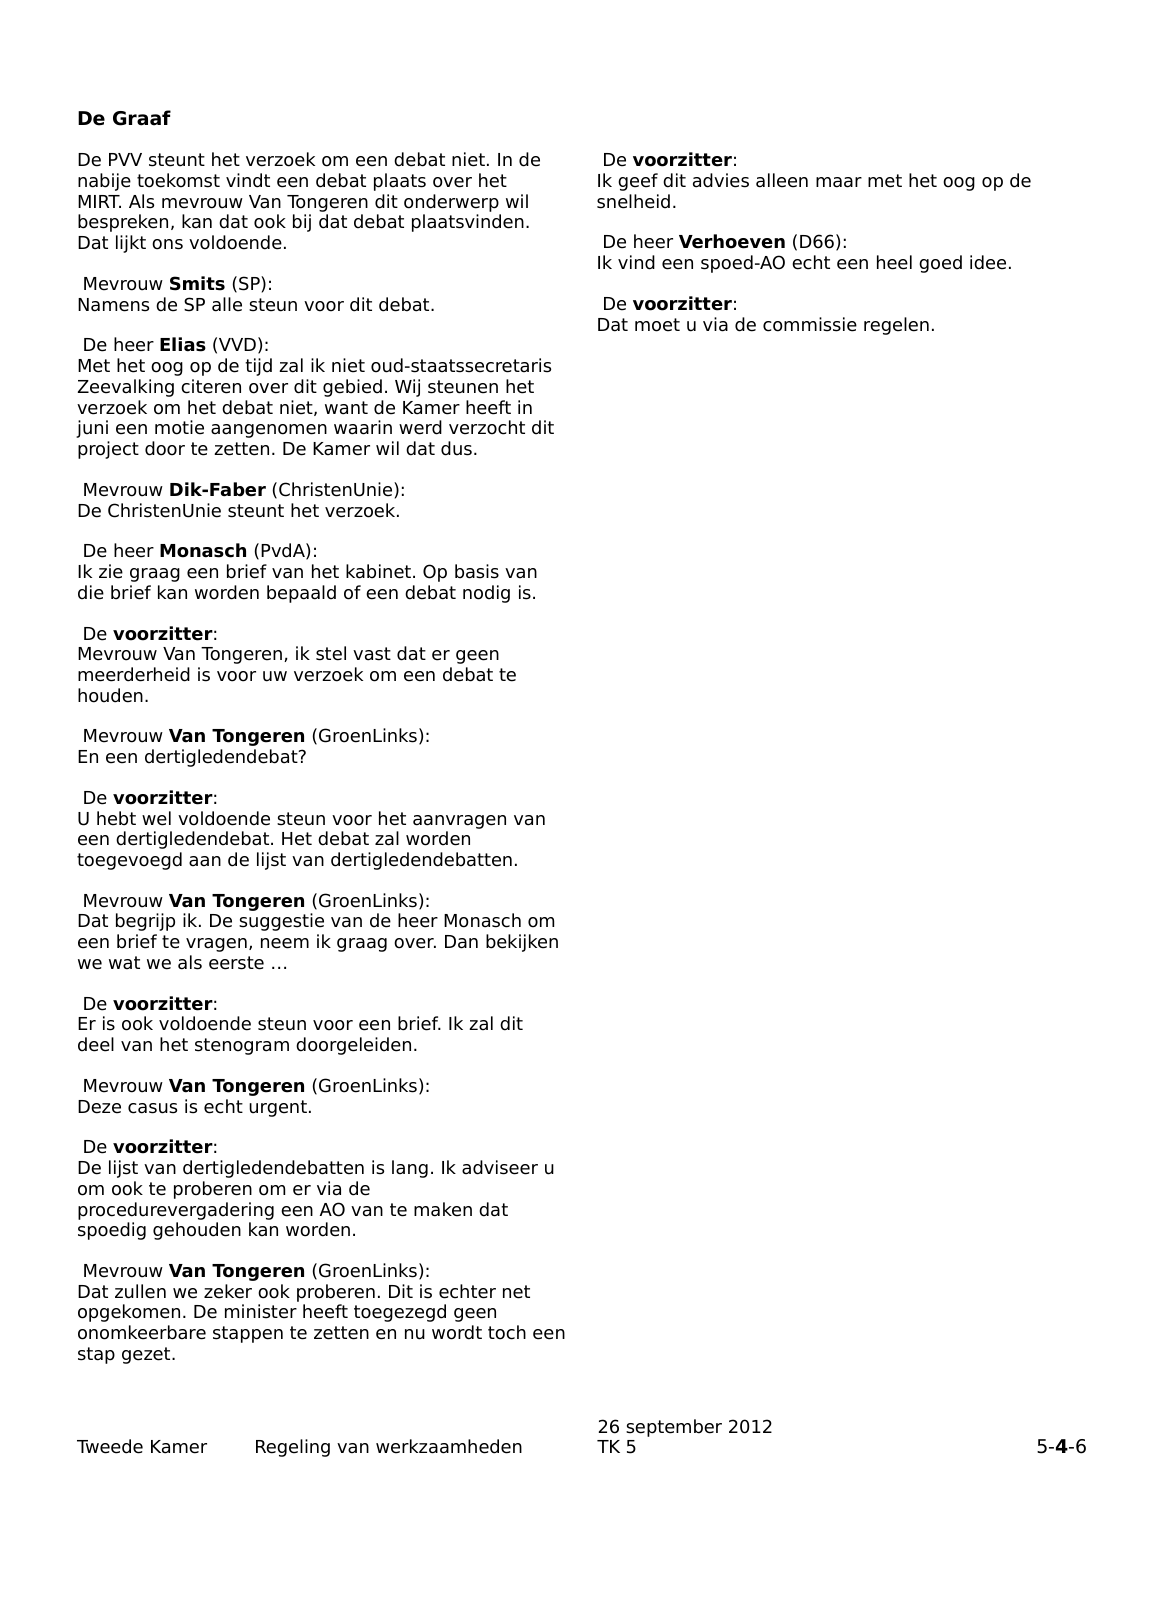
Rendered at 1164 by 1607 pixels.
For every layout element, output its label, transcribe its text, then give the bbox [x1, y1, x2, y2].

text De PVV steunt het verzoek om een debat niet. In de nabije toekomst vindt een debat plaats over het MIRT. Als mevrouw Van Tongeren dit onderwerp wil bespreken, kan dat ook bij dat debat plaatsvinden. Dat lijkt ons voldoende. [77, 150, 567, 254]
text Er is ook voldoende steun voor een brief. Ik zal dit deel van het stenogram doorgeleiden. [77, 1014, 567, 1056]
text U hebt wel voldoende steun voor het aanvragen van een dertigledendebat. Het debat zal worden toegevoegd aan de lijst van dertigledendebatten. [77, 808, 567, 871]
text Mevrouw Smits (SP): [77, 274, 567, 294]
text Dat begrijp ik. De suggestie van de heer Monasch om een brief te vragen, neem ik graag over. Dan bekijken we wat we als eerste … [77, 911, 567, 973]
text De voorzitter: [77, 623, 567, 644]
text Met het oog op de tijd zal ik niet oud-staatssecretaris Zeevalking citeren over dit gebied. Wij steunen het verzoek om het debat niet, want de Kamer heeft in juni een motie aangenomen waarin werd verzocht dit project door te zetten. De Kamer wil dat dus. [77, 356, 567, 460]
text De heer Verhoeven (D66): [596, 232, 1087, 253]
text Mevrouw Van Tongeren (GroenLinks): [77, 891, 567, 911]
text Ik vind een spoed-AO echt een heel goed idee. [596, 253, 1087, 274]
text De heer Elias (VVD): [77, 335, 567, 356]
text De heer Monasch (PvdA): [77, 541, 567, 562]
text Deze casus is echt urgent. [77, 1096, 567, 1117]
text En een dertigledendebat? [77, 747, 567, 768]
text De lijst van dertigledendebatten is lang. Ik adviseer u om ook te proberen om er via de procedurevergadering een AO van te maken dat spoedig gehouden kan worden. [77, 1158, 567, 1241]
text Ik geef dit advies alleen maar met het oog op de snelheid. [596, 171, 1087, 212]
text Mevrouw Van Tongeren, ik stel vast dat er geen meerderheid is voor uw verzoek om een debat te houden. [77, 644, 567, 706]
text De voorzitter: [77, 993, 567, 1014]
text De voorzitter: [77, 788, 567, 808]
text De ChristenUnie steunt het verzoek. [77, 500, 567, 521]
text De voorzitter: [596, 150, 1087, 171]
text Namens de SP alle steun voor dit debat. [77, 294, 567, 315]
text Mevrouw Van Tongeren (GroenLinks): [77, 726, 567, 747]
text Dat zullen we zeker ook proberen. Dit is echter net opgekomen. De minister heeft toegezegd geen onomkeerbare stappen te zetten en nu wordt toch een stap gezet. [77, 1282, 567, 1364]
text Dat moet u via de commissie regelen. [596, 314, 1087, 335]
text De voorzitter: [77, 1137, 567, 1158]
text Mevrouw Van Tongeren (GroenLinks): [77, 1261, 567, 1282]
text Mevrouw Dik-Faber (ChristenUnie): [77, 480, 567, 500]
text De voorzitter: [596, 294, 1087, 314]
text Mevrouw Van Tongeren (GroenLinks): [77, 1076, 567, 1096]
text Ik zie graag een brief van het kabinet. Op basis van die brief kan worden bepaald of een debat nodig is. [77, 562, 567, 603]
